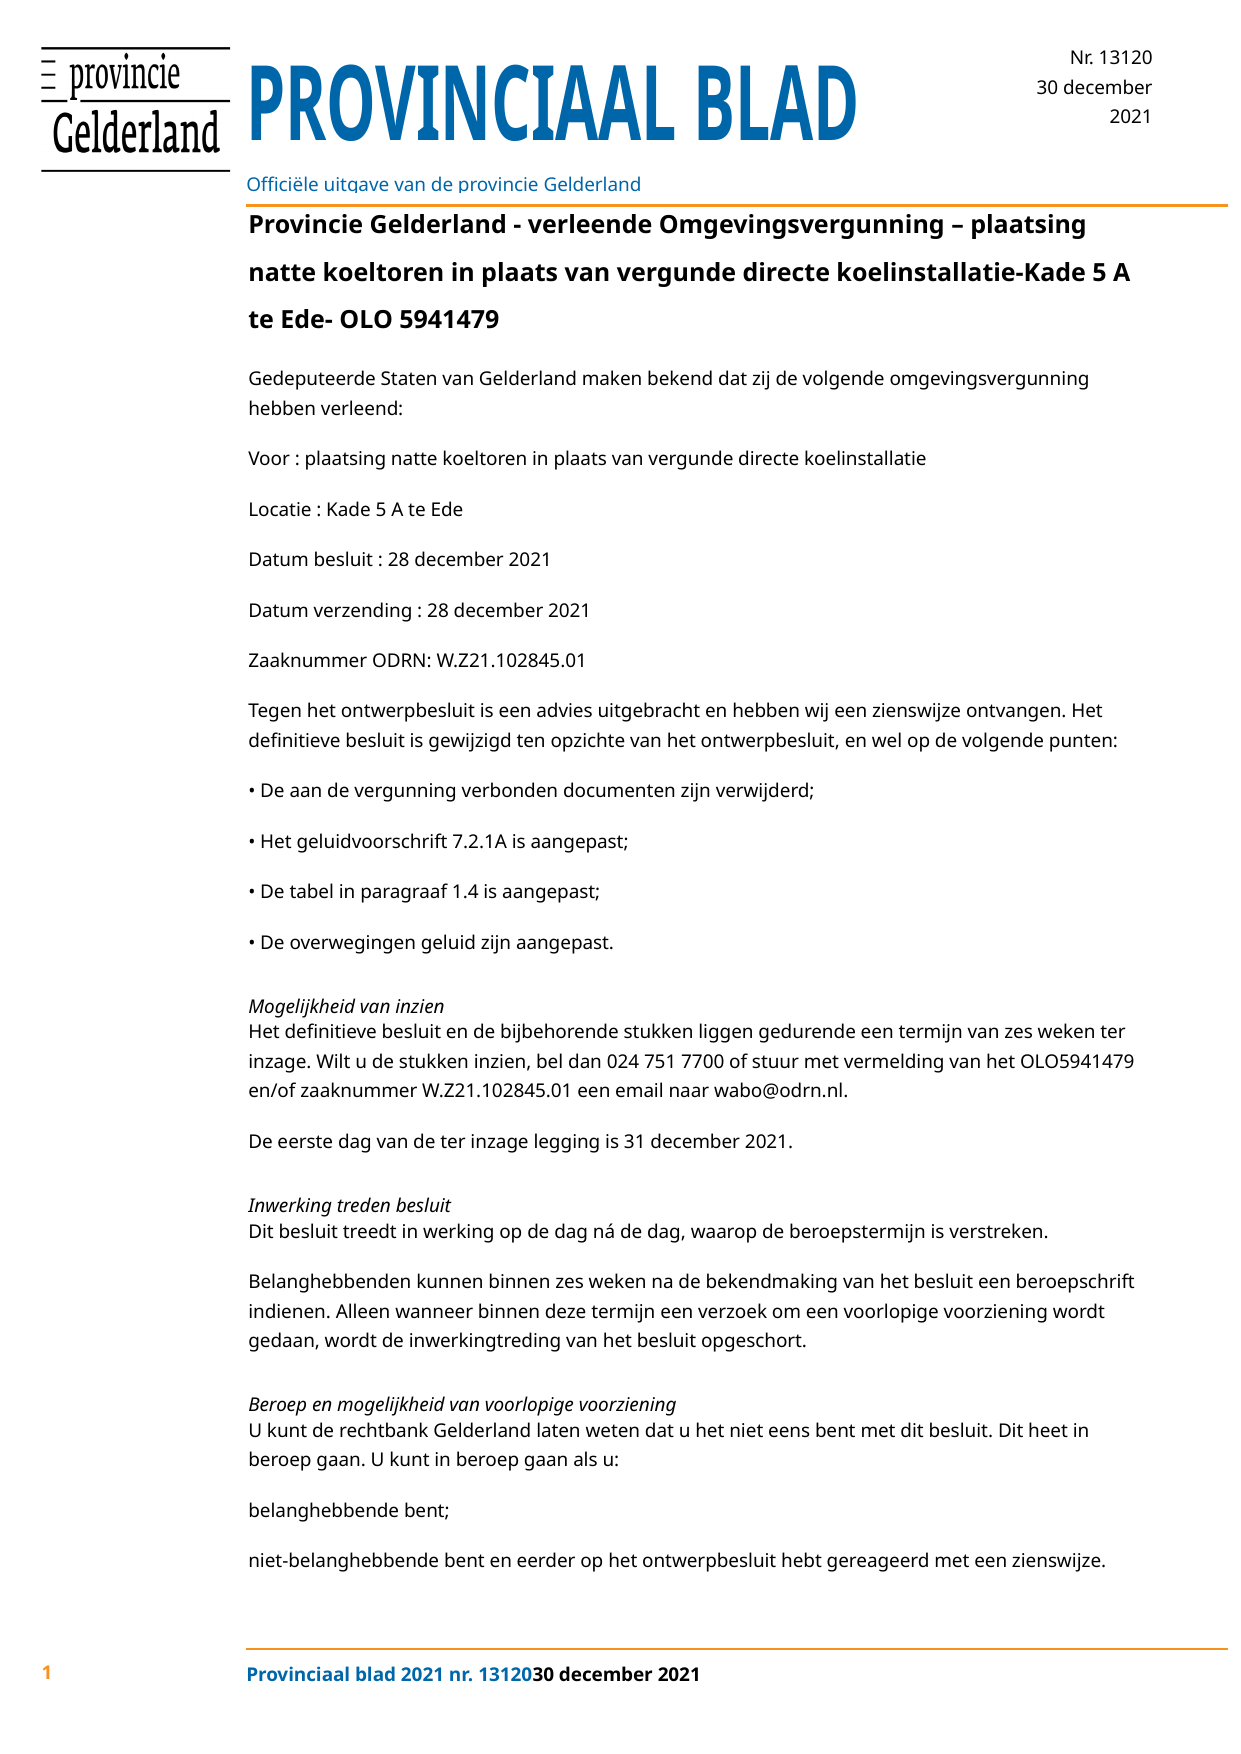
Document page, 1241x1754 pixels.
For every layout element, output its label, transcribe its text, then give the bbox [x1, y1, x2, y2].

text Inwerking treden besluit [248, 1192, 1152, 1218]
text • De overwegingen geluid zijn aangepast. [248, 929, 1152, 954]
text Tegen het ontwerpbesluit is een advies uitgebracht en hebben wij een zienswijze ontvangen. Het definitieve besluit is gewijzigd ten opzichte van het ontwerpbesluit, en wel op de volgende punten: [248, 698, 1152, 753]
text Locatie : Kade 5 A te Ede [248, 496, 1152, 522]
text belanghebbende bent; [248, 1497, 1152, 1523]
text • De aan de vergunning verbonden documenten zijn verwijderd; [248, 778, 1152, 803]
text Datum besluit : 28 december 2021 [248, 546, 1152, 572]
text Mogelijkheid van inzien [248, 993, 1152, 1018]
text Datum verzending : 28 december 2021 [248, 597, 1152, 622]
text niet-belanghebbende bent en eerder op het ontwerpbesluit hebt gereageerd met een zienswijze. [248, 1547, 1152, 1573]
text Het definitieve besluit en de bijbehorende stukken liggen gedurende een termijn van zes weken ter inzage. Wilt u de stukken inzien, bel dan 024 751 7700 of stuur met vermelding van het OLO5941479 en/of zaaknummer W.Z21.102845.01 een email naar wabo@odrn.nl. [248, 1018, 1152, 1103]
text • De tabel in paragraaf 1.4 is aangepast; [248, 878, 1152, 904]
picture [41, 47, 231, 172]
text Provincie Gelderland - verleende Omgevingsvergunning – plaatsing natte koeltoren in plaats van vergunde directe koelinstallatie-Kade 5 A te Ede- OLO 5941479 [248, 207, 1152, 336]
text U kunt de rechtbank Gelderland laten weten dat u het niet eens bent met dit besluit. Dit heet in beroep gaan. U kunt in beroep gaan als u: [248, 1417, 1152, 1472]
text Beroep en mogelijkheid van voorlopige voorziening [248, 1391, 1152, 1417]
text Voor : plaatsing natte koeltoren in plaats van vergunde directe koelinstallatie [248, 446, 1152, 471]
text Belanghebbenden kunnen binnen zes weken na de bekendmaking van het besluit een beroepschrift indienen. Alleen wanneer binnen deze termijn een verzoek om een voorlopige voorziening wordt gedaan, wordt de inwerkingtreding van het besluit opgeschort. [248, 1268, 1152, 1353]
text • Het geluidvoorschrift 7.2.1A is aangepast; [248, 828, 1152, 854]
text Gedeputeerde Staten van Gelderland maken bekend dat zij de volgende omgevingsvergunning hebben verleend: [248, 366, 1152, 421]
text Dit besluit treedt in werking op de dag ná de dag, waarop de beroepstermijn is verstreken. [248, 1218, 1152, 1243]
text De eerste dag van de ter inzage legging is 31 december 2021. [248, 1128, 1152, 1154]
text Zaaknummer ODRN: W.Z21.102845.01 [248, 647, 1152, 673]
